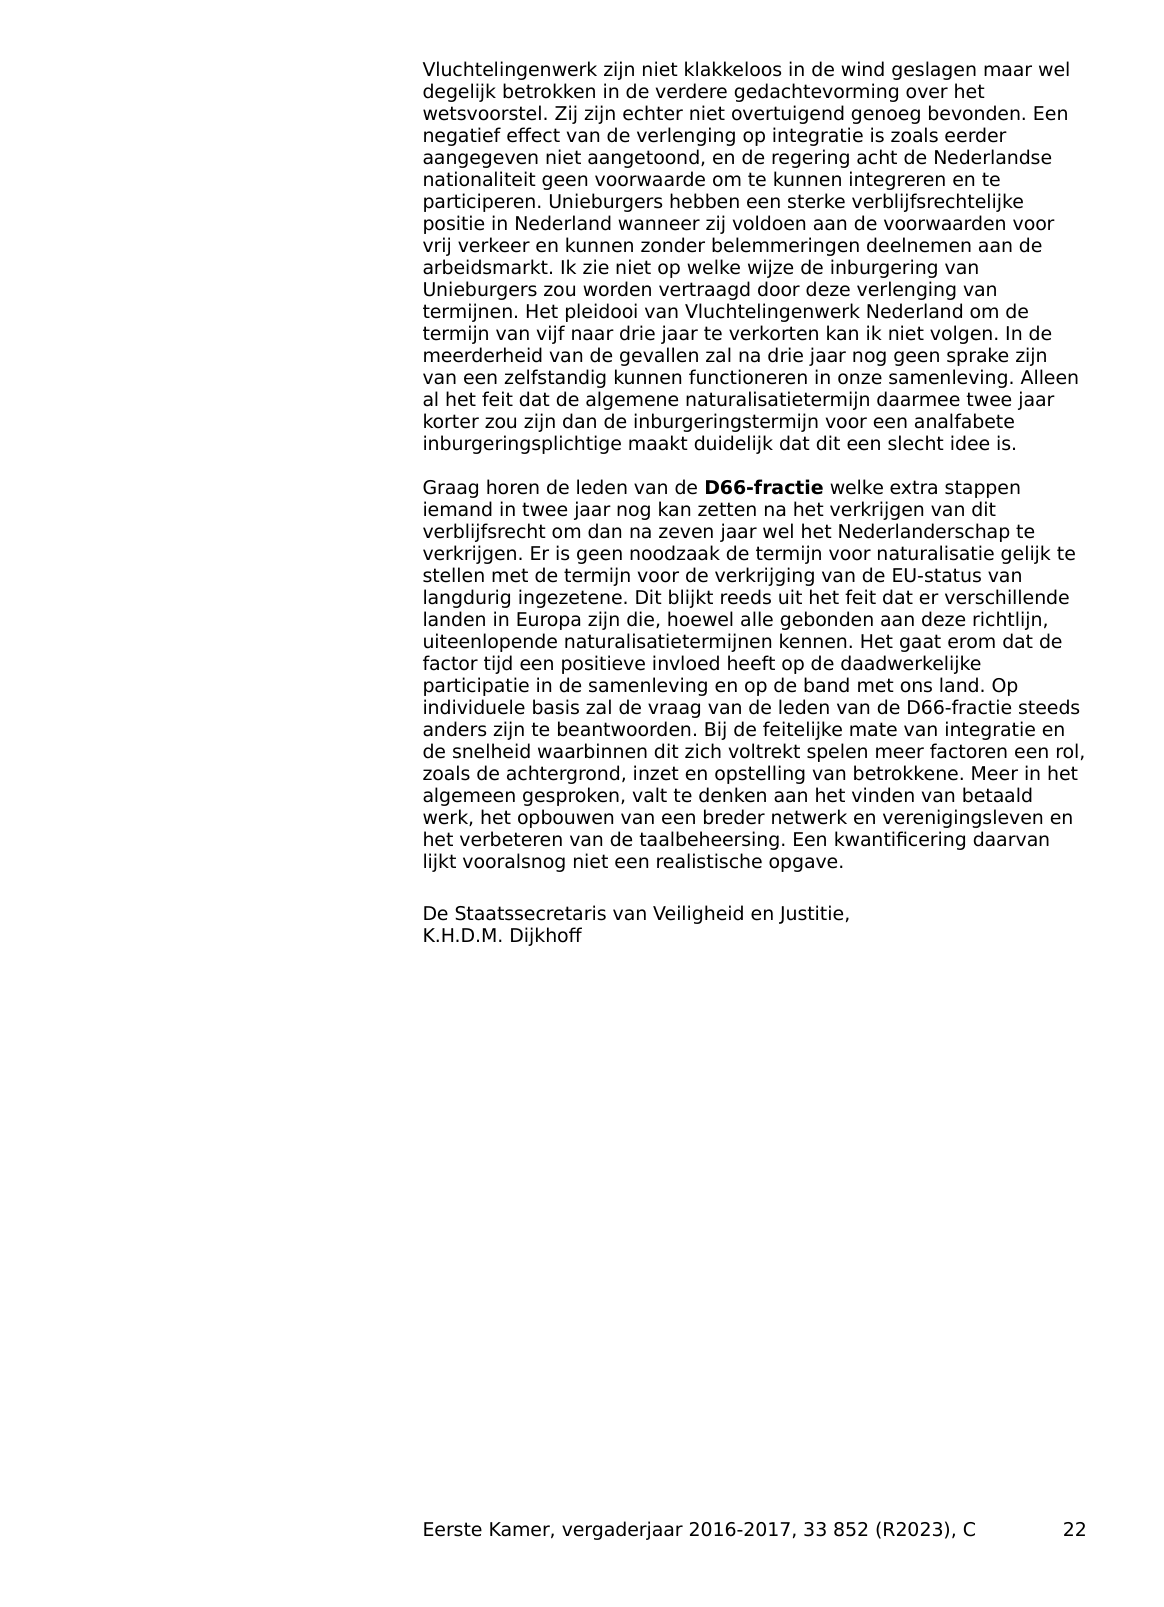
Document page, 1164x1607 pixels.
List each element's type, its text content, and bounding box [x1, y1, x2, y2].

text Graag horen de leden van de D66-fractie welke extra stappen iemand in twee jaar nog kan zetten na het verkrijgen van dit verblijfsrecht om dan na zeven jaar wel het Nederlanderschap te verkrijgen. Er is geen noodzaak de termijn voor naturalisatie gelijk te stellen met de termijn voor de verkrijging van de EU-status van langdurig ingezetene. Dit blijkt reeds uit het feit dat er verschillende landen in Europa zijn die, hoewel alle gebonden aan deze richtlijn, uiteenlopende naturalisatietermijnen kennen. Het gaat erom dat de factor tijd een positieve invloed heeft op de daadwerkelijke participatie in de samenleving en op de band met ons land. Op individuele basis zal de vraag van de leden van de D66-fractie steeds anders zijn te beantwoorden. Bij de feitelijke mate van integratie en de snelheid waarbinnen dit zich voltrekt spelen meer factoren een rol, zoals de achtergrond, inzet en opstelling van betrokkene. Meer in het algemeen gesproken, valt te denken aan het vinden van betaald werk, het opbouwen van een breder netwerk en verenigingsleven en het verbeteren van de taalbeheersing. Een kwantificering daarvan lijkt vooralsnog niet een realistische opgave. [422, 477, 1087, 872]
text Vluchtelingenwerk zijn niet klakkeloos in de wind geslagen maar wel degelijk betrokken in de verdere gedachtevorming over het wetsvoorstel. Zij zijn echter niet overtuigend genoeg bevonden. Een negatief effect van de verlenging op integratie is zoals eerder aangegeven niet aangetoond, en de regering acht de Nederlandse nationaliteit geen voorwaarde om te kunnen integreren en te participeren. Unieburgers hebben een sterke verblijfsrechtelijke positie in Nederland wanneer zij voldoen aan de voorwaarden voor vrij verkeer en kunnen zonder belemmeringen deelnemen aan de arbeidsmarkt. Ik zie niet op welke wijze de inburgering van Unieburgers zou worden vertraagd door deze verlenging van termijnen. Het pleidooi van Vluchtelingenwerk Nederland om de termijn van vijf naar drie jaar te verkorten kan ik niet volgen. In de meerderheid van de gevallen zal na drie jaar nog geen sprake zijn van een zelfstandig kunnen functioneren in onze samenleving. Alleen al het feit dat de algemene naturalisatietermijn daarmee twee jaar korter zou zijn dan de inburgeringstermijn voor een analfabete inburgeringsplichtige maakt duidelijk dat dit een slecht idee is. [422, 59, 1087, 455]
text De Staatssecretaris van Veiligheid en Justitie, K.H.D.M. Dijkhoff [422, 902, 1087, 946]
